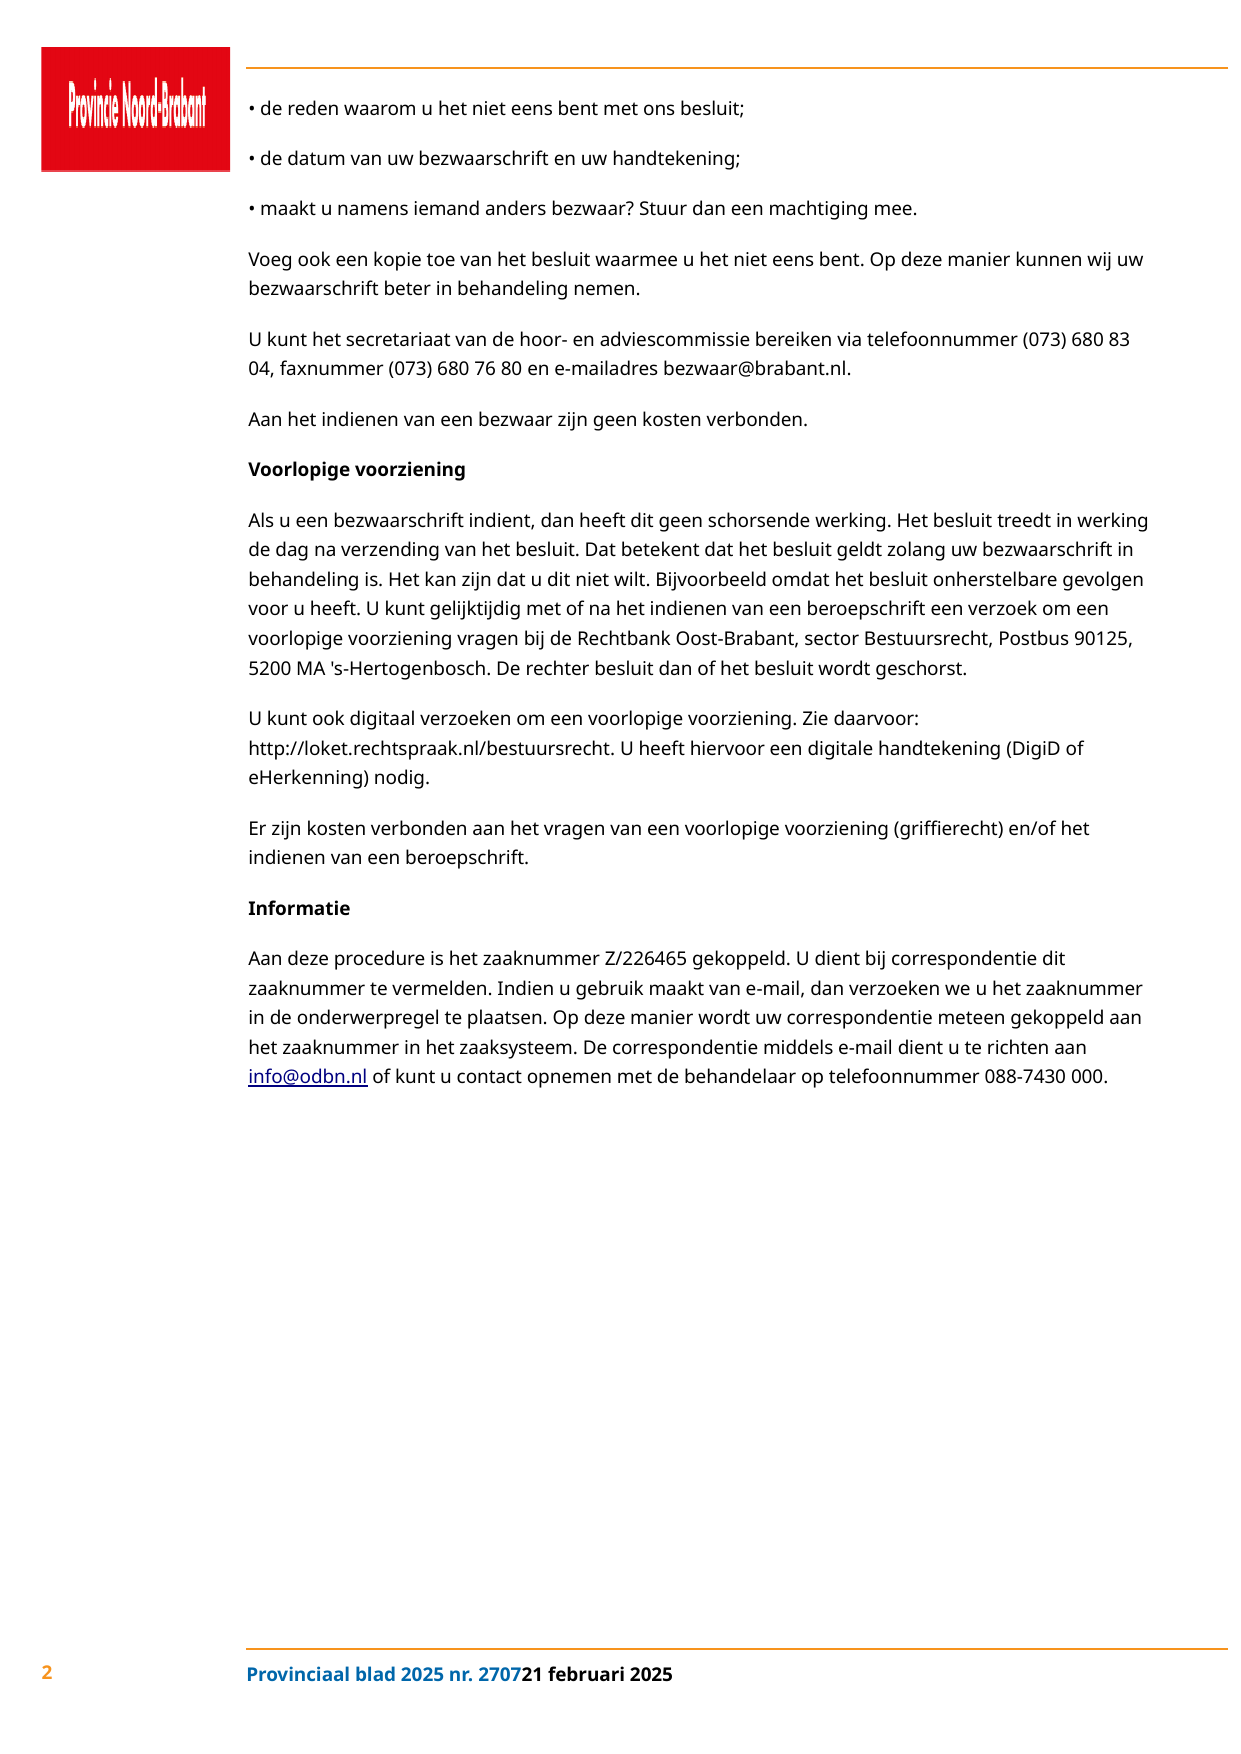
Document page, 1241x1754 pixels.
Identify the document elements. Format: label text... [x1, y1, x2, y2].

text • maakt u namens iemand anders bezwaar? Stuur dan een machtiging mee. [248, 196, 1152, 221]
text Aan het indienen van een bezwaar zijn geen kosten verbonden. [248, 406, 1152, 432]
text • de datum van uw bezwaarschrift en uw handtekening; [248, 145, 1152, 171]
text • de reden waarom u het niet eens bent met ons besluit; [248, 95, 1152, 121]
text Aan deze procedure is het zaaknummer Z/226465 gekoppeld. U dient bij correspondentie dit zaaknummer te vermelden. Indien u gebruik maakt van e-mail, dan verzoeken we u het zaaknummer in de onderwerpregel te plaatsen. Op deze manier wordt uw correspondentie meteen gekoppeld aan het zaaknummer in het zaaksysteem. De correspondentie middels e-mail dient u te richten aan info@odbn.nl of kunt u contact opnemen met de behandelaar op telefoonnummer 088-7430 000. [248, 945, 1152, 1089]
text Informatie [248, 895, 1152, 921]
text U kunt ook digitaal verzoeken om een voorlopige voorziening. Zie daarvoor: http://loket.rechtspraak.nl/bestuursrecht. U heeft hiervoor een digitale handtekening (DigiD of eHerkenning) nodig. [248, 705, 1152, 790]
text Voorlopige voorziening [248, 456, 1152, 482]
picture [41, 47, 231, 172]
text Voeg ook een kopie toe van het besluit waarmee u het niet eens bent. Op deze manier kunnen wij uw bezwaarschrift beter in behandeling nemen. [248, 246, 1152, 301]
text Er zijn kosten verbonden aan het vragen van een voorlopige voorziening (griffierecht) en/of het indienen van een beroepschrift. [248, 815, 1152, 870]
text U kunt het secretariaat van de hoor- en adviescommissie bereiken via telefoonnummer (073) 680 83 04, faxnummer (073) 680 76 80 en e-mailadres bezwaar@brabant.nl. [248, 326, 1152, 381]
text Als u een bezwaarschrift indient, dan heeft dit geen schorsende werking. Het besluit treedt in werking de dag na verzending van het besluit. Dat betekent dat het besluit geldt zolang uw bezwaarschrift in behandeling is. Het kan zijn dat u dit niet wilt. Bijvoorbeeld omdat het besluit onherstelbare gevolgen voor u heeft. U kunt gelijktijdig met of na het indienen van een beroepschrift een verzoek om een voorlopige voorziening vragen bij de Rechtbank Oost-Brabant, sector Bestuursrecht, Postbus 90125, 5200 MA 's‑Hertogenbosch. De rechter besluit dan of het besluit wordt geschorst. [248, 507, 1152, 681]
